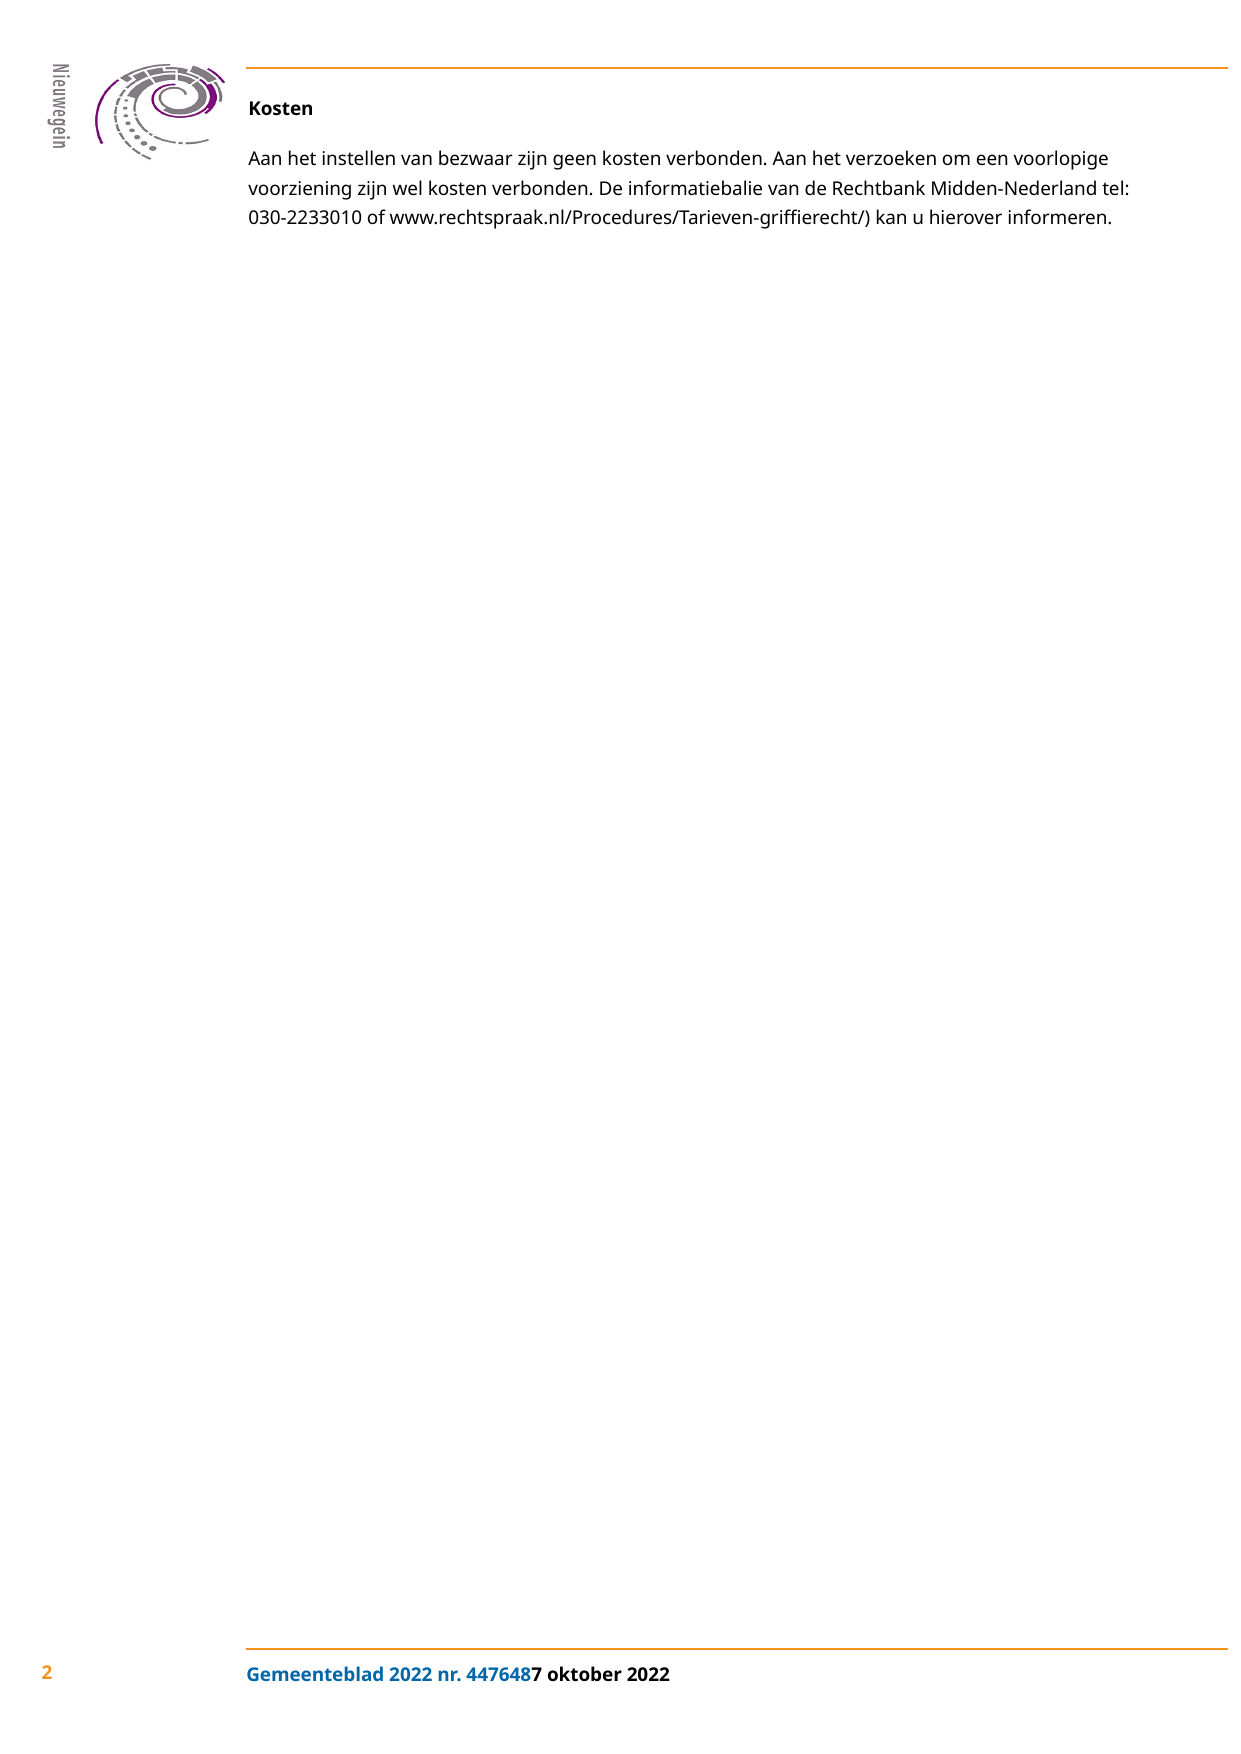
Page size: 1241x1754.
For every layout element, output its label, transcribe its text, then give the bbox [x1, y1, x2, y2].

picture [41, 47, 231, 172]
text Aan het instellen van bezwaar zijn geen kosten verbonden. Aan het verzoeken om een voorlopige voorziening zijn wel kosten verbonden. De informatiebalie van de Rechtbank Midden-Nederland tel: 030-2233010 of www.rechtspraak.nl/Procedures/Tarieven-griffierecht/) kan u hierover informeren. [248, 145, 1152, 230]
text Kosten [248, 95, 1152, 121]
